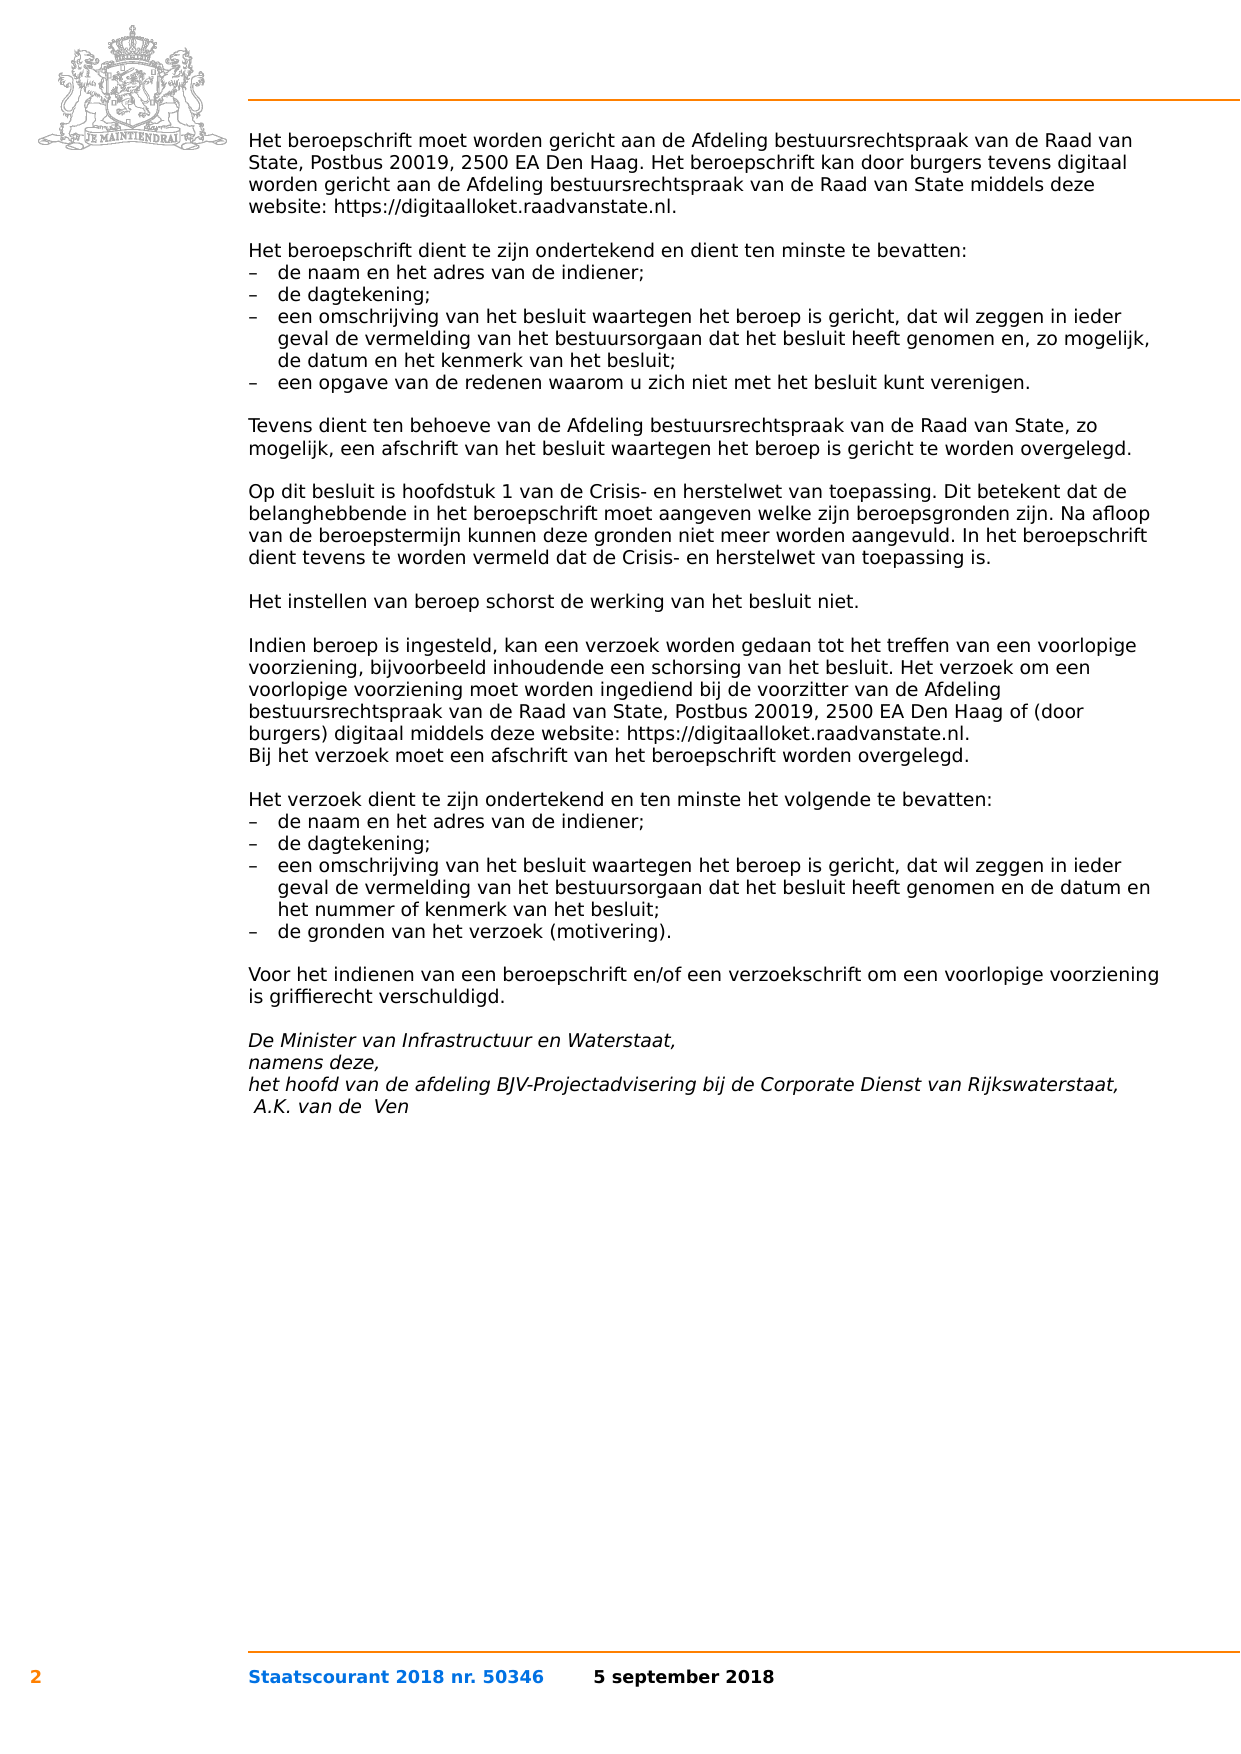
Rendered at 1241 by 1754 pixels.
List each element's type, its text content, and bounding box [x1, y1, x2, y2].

text – een opgave van de redenen waarom u zich niet met het besluit kunt verenigen. [248, 372, 1163, 393]
text Het beroepschrift dient te zijn ondertekend en dient ten minste te bevatten: [248, 240, 1163, 262]
text Het verzoek dient te zijn ondertekend en ten minste het volgende te bevatten: [248, 789, 1163, 811]
text – de naam en het adres van de indiener; [248, 262, 1163, 284]
text Op dit besluit is hoofdstuk 1 van de Crisis- en herstelwet van toepassing. Dit betekent dat de belanghebbende in het beroepschrift moet aangeven welke zijn beroepsgronden zijn. Na afloop van de beroepstermijn kunnen deze gronden niet meer worden aangevuld. In het beroepschrift dient tevens te worden vermeld dat de Crisis- en herstelwet van toepassing is. [248, 481, 1163, 569]
text Het instellen van beroep schorst de werking van het besluit niet. [248, 591, 1163, 613]
text – de naam en het adres van de indiener; [248, 811, 1163, 833]
text – een omschrijving van het besluit waartegen het beroep is gericht, dat wil zeggen in ieder geval de vermelding van het bestuursorgaan dat het besluit heeft genomen en, zo mogelijk, de datum en het kenmerk van het besluit; [248, 306, 1163, 372]
text – de dagtekening; [248, 833, 1163, 854]
text Voor het indienen van een beroepschrift en/of een verzoekschrift om een voorlopige voorziening is griffierecht verschuldigd. [248, 964, 1163, 1008]
text Het beroepschrift moet worden gericht aan de Afdeling bestuursrechtspraak van de Raad van State, Postbus 20019, 2500 EA Den Haag. Het beroepschrift kan door burgers tevens digitaal worden gericht aan de Afdeling bestuursrechtspraak van de Raad van State middels deze website: https://digitaalloket.raadvanstate.nl. [248, 130, 1163, 218]
text – de dagtekening; [248, 284, 1163, 306]
text Bij het verzoek moet een afschrift van het beroepschrift worden overgelegd. [248, 745, 1163, 767]
text Tevens dient ten behoeve van de Afdeling bestuursrechtspraak van de Raad van State, zo mogelijk, een afschrift van het besluit waartegen het beroep is gericht te worden overgelegd. [248, 415, 1163, 459]
text – een omschrijving van het besluit waartegen het beroep is gericht, dat wil zeggen in ieder geval de vermelding van het bestuursorgaan dat het besluit heeft genomen en de datum en het nummer of kenmerk van het besluit; [248, 854, 1163, 921]
text Indien beroep is ingesteld, kan een verzoek worden gedaan tot het treffen van een voorlopige voorziening, bijvoorbeeld inhoudende een schorsing van het besluit. Het verzoek om een voorlopige voorziening moet worden ingediend bij de voorzitter van de Afdeling bestuursrechtspraak van de Raad van State, Postbus 20019, 2500 EA Den Haag of (door burgers) digitaal middels deze website: https://digitaalloket.raadvanstate.nl. [248, 635, 1163, 745]
text De Minister van Infrastructuur en Waterstaat, namens deze, het hoofd van de afdeling BJV-Projectadvisering bij de Corporate Dienst van Rijkswaterstaat, A.K. van de Ven [248, 1030, 1163, 1118]
picture [38, 25, 227, 150]
text – de gronden van het verzoek (motivering). [248, 921, 1163, 942]
